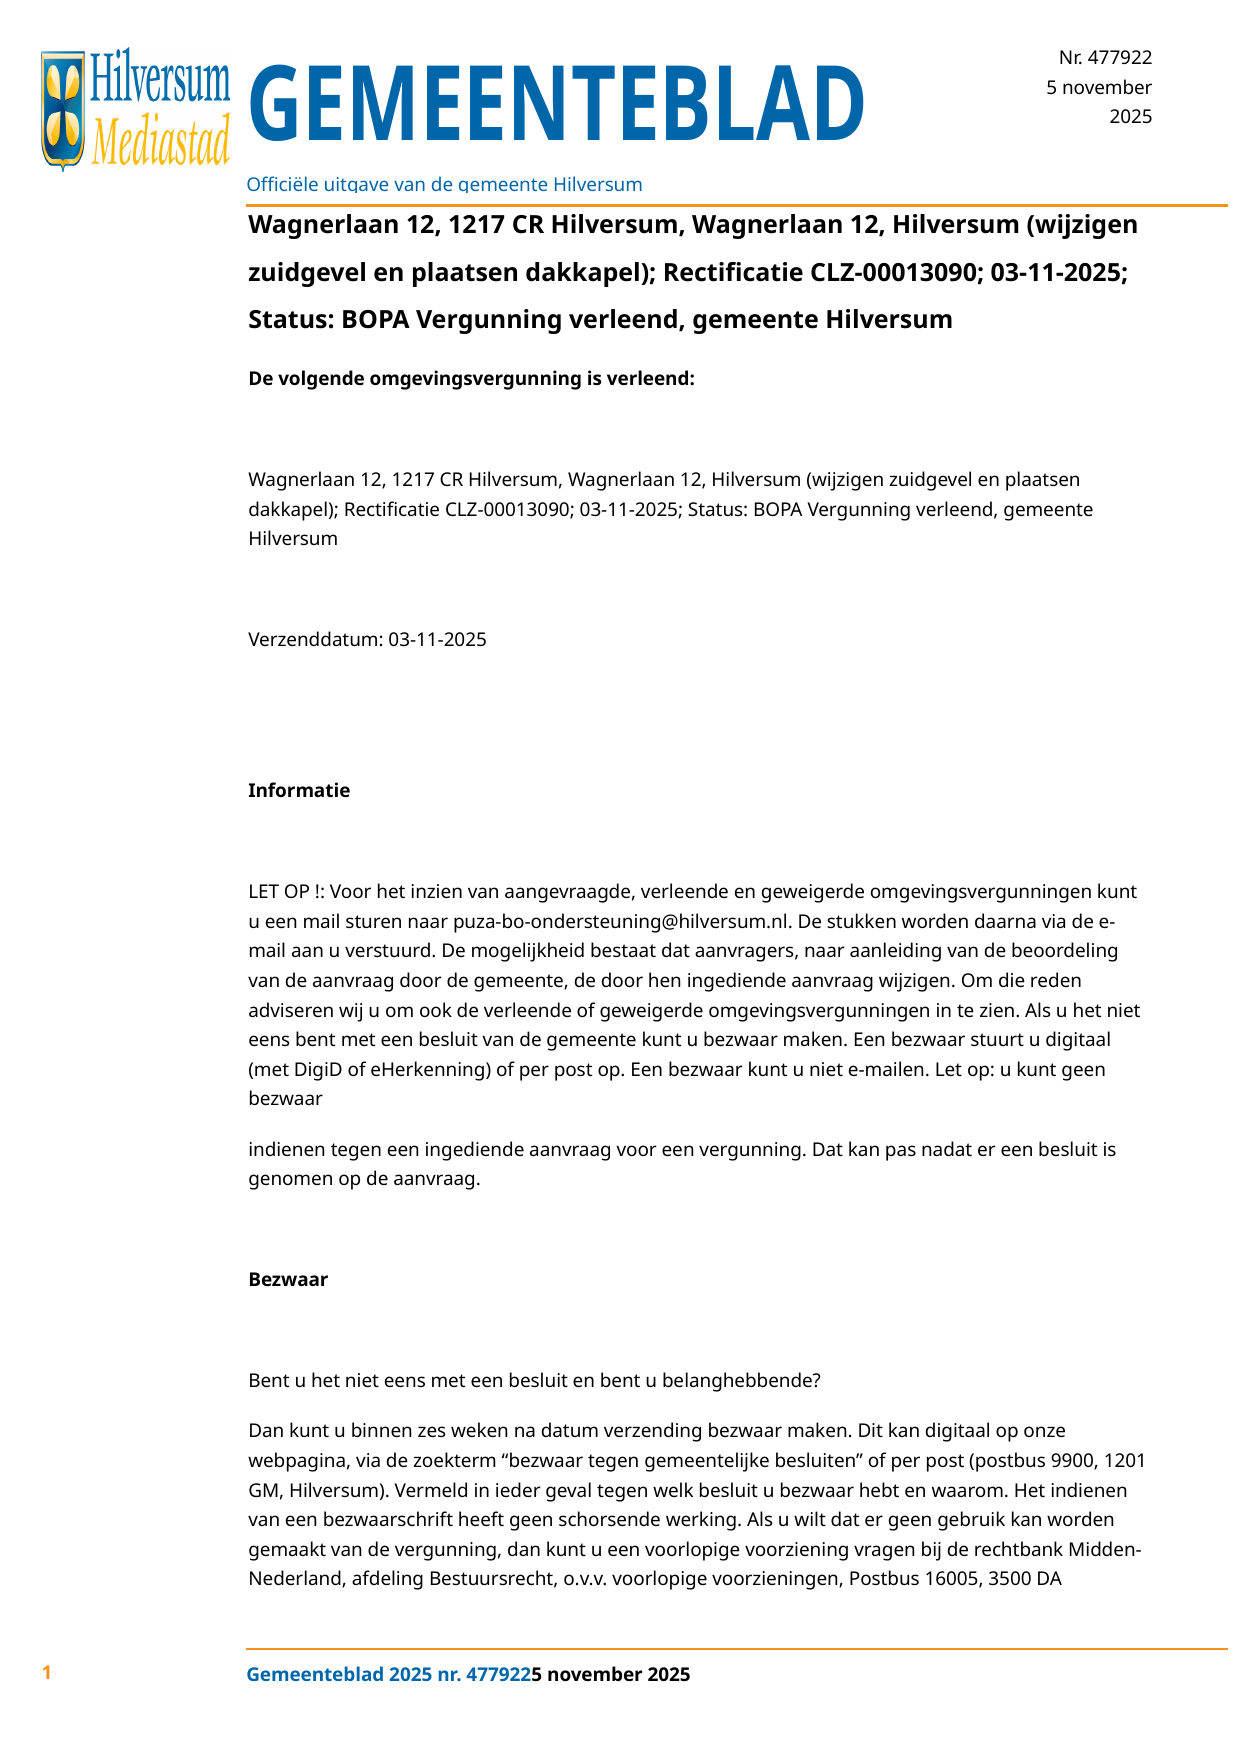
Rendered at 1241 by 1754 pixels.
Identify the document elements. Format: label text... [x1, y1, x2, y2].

text LET OP !: Voor het inzien van aangevraagde, verleende en geweigerde omgevingsvergunningen kunt u een mail sturen naar puza-bo-ondersteuning@hilversum.nl. De stukken worden daarna via de e-mail aan u verstuurd. De mogelijkheid bestaat dat aanvragers, naar aanleiding van de beoordeling van de aanvraag door de gemeente, de door hen ingediende aanvraag wijzigen. Om die reden adviseren wij u om ook de verleende of geweigerde omgevingsvergunningen in te zien. Als u het niet eens bent met een besluit van de gemeente kunt u bezwaar maken. Een bezwaar stuurt u digitaal (met DigiD of eHerkenning) of per post op. Een bezwaar kunt u niet e-mailen. Let op: u kunt geen bezwaar [248, 878, 1152, 1111]
text Wagnerlaan 12, 1217 CR Hilversum, Wagnerlaan 12, Hilversum (wijzigen zuidgevel en plaatsen dakkapel); Rectificatie CLZ-00013090; 03-11-2025; Status: BOPA Vergunning verleend, gemeente Hilversum [248, 207, 1152, 336]
text Wagnerlaan 12, 1217 CR Hilversum, Wagnerlaan 12, Hilversum (wijzigen zuidgevel en plaatsen dakkapel); Rectificatie CLZ-00013090; 03-11-2025; Status: BOPA Vergunning verleend, gemeente Hilversum [248, 466, 1152, 551]
text Bent u het niet eens met een besluit en bent u belanghebbende? [248, 1367, 1152, 1393]
text indienen tegen een ingediende aanvraag voor een vergunning. Dat kan pas nadat er een besluit is genomen op de aanvraag. [248, 1136, 1152, 1191]
text Dan kunt u binnen zes weken na datum verzending bezwaar maken. Dit kan digitaal op onze webpagina, via de zoekterm “bezwaar tegen gemeentelijke besluiten” of per post (postbus 9900, 1201 GM, Hilversum). Vermeld in ieder geval tegen welk besluit u bezwaar hebt en waarom. Het indienen van een bezwaarschrift heeft geen schorsende werking. Als u wilt dat er geen gebruik kan worden gemaakt van de vergunning, dan kunt u een voorlopige voorziening vragen bij de rechtbank Midden-Nederland, afdeling Bestuursrecht, o.v.v. voorlopige voorzieningen, Postbus 16005, 3500 DA [248, 1418, 1152, 1591]
picture [41, 47, 231, 172]
text Informatie [248, 778, 1152, 803]
text De volgende omgevingsvergunning is verleend: [248, 366, 1152, 391]
text Verzenddatum: 03-11-2025 [248, 626, 1152, 652]
text Bezwaar [248, 1266, 1152, 1292]
